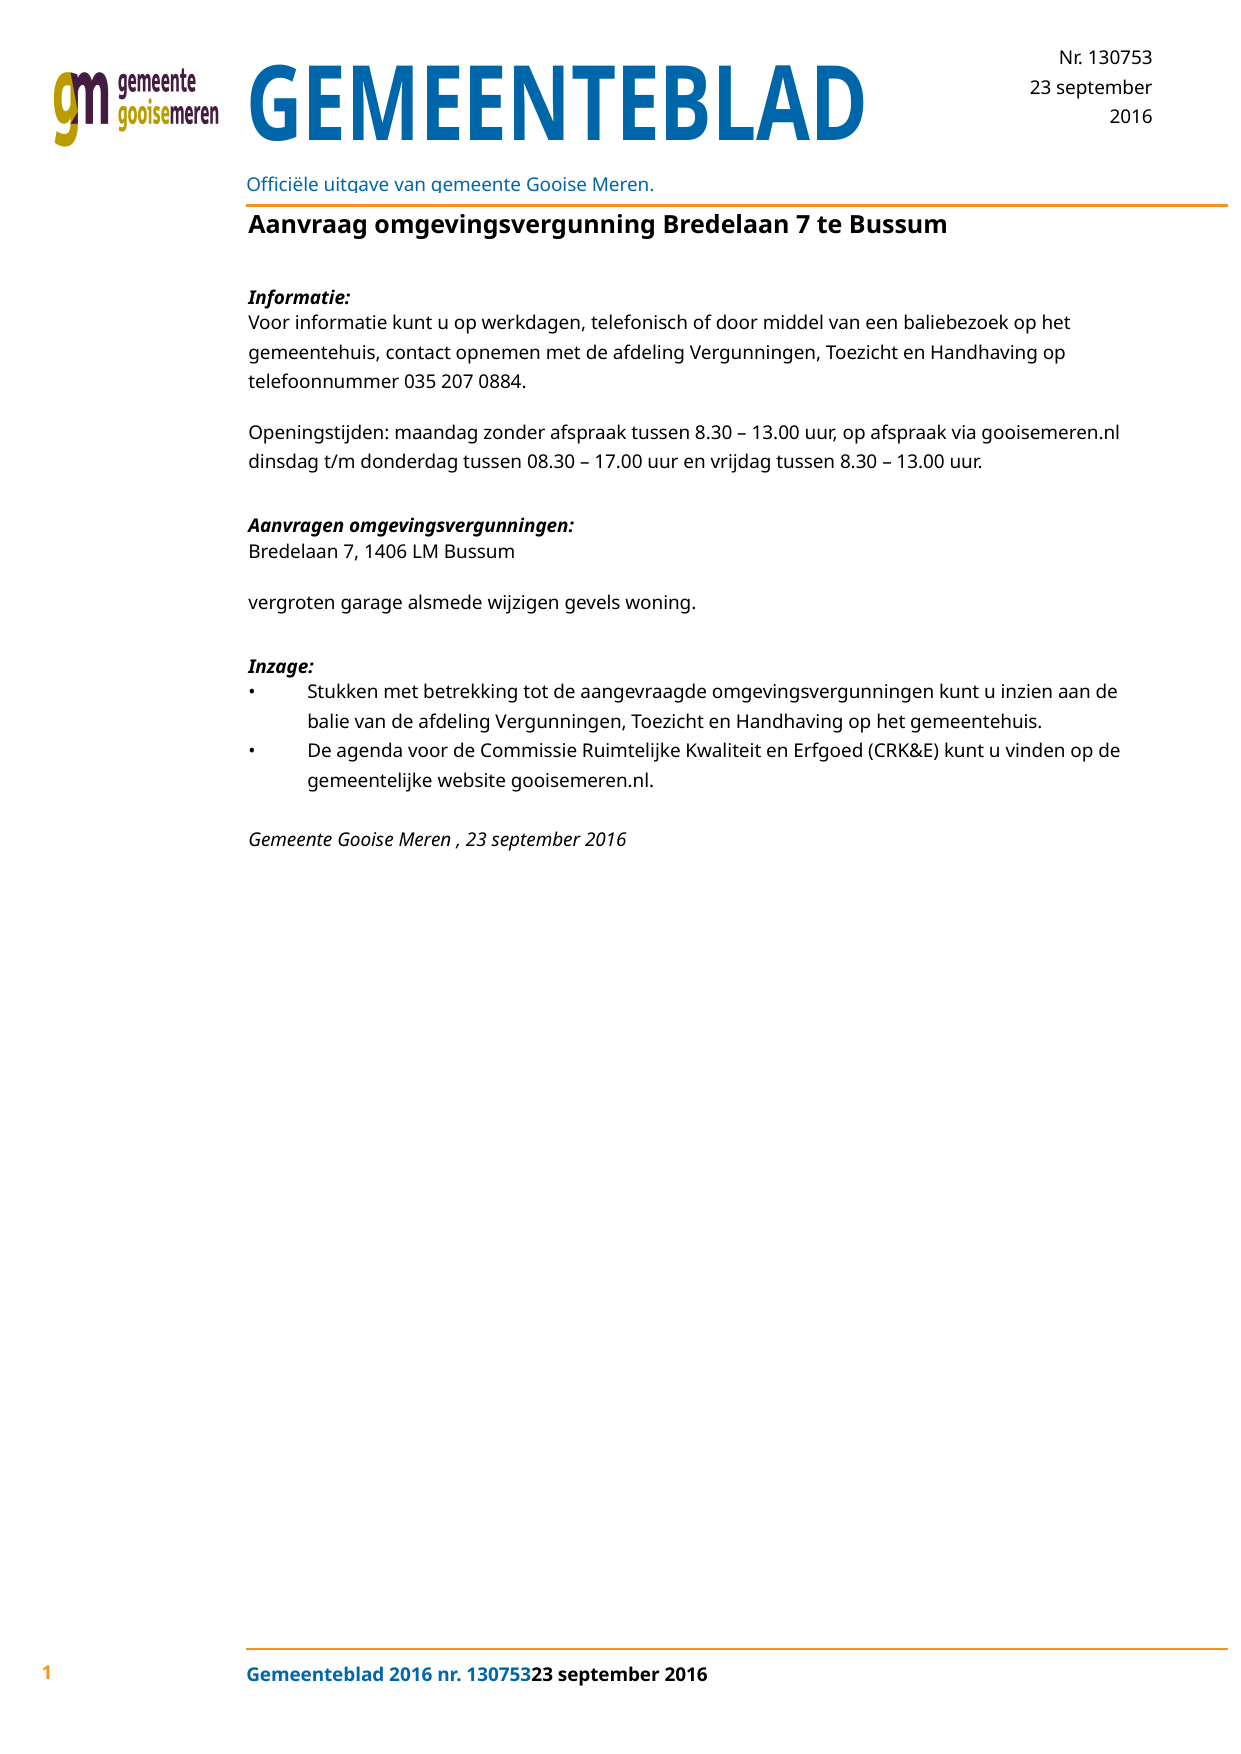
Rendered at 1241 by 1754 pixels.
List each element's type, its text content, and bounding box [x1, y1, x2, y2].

text Voor informatie kunt u op werkdagen, telefonisch of door middel van een baliebezoek op het gemeentehuis, contact opnemen met de afdeling Vergunningen, Toezicht en Handhaving op telefoonnummer 035 207 0884. [248, 309, 1152, 394]
text Aanvraag omgevingsvergunning Bredelaan 7 te Bussum [248, 207, 1152, 241]
text Bredelaan 7, 1406 LM Bussum [248, 538, 1152, 564]
text Informatie: [248, 284, 1152, 309]
text Openingstijden: maandag zonder afspraak tussen 8.30 – 13.00 uur, op afspraak via gooisemeren.nl dinsdag t/m donderdag tussen 08.30 – 17.00 uur en vrijdag tussen 8.30 – 13.00 uur. [248, 419, 1152, 474]
text vergroten garage alsmede wijzigen gevels woning. [248, 589, 1152, 614]
text Inzage: [248, 653, 1152, 678]
list Stukken met betrekking tot de aangevraagde omgevingsvergunningen kunt u inzien aan de balie van de afdeling Vergunningen, Toezicht en Handhaving op het gemeentehuis. [248, 678, 1152, 734]
list De agenda voor de Commissie Ruimtelijke Kwaliteit en Erfgoed (CRK&E) kunt u vinden op de gemeentelijke website gooisemeren.nl. [248, 738, 1152, 793]
text Aanvragen omgevingsvergunningen: [248, 513, 1152, 538]
text Gemeente Gooise Meren , 23 september 2016 [248, 826, 1152, 852]
picture [41, 47, 231, 172]
